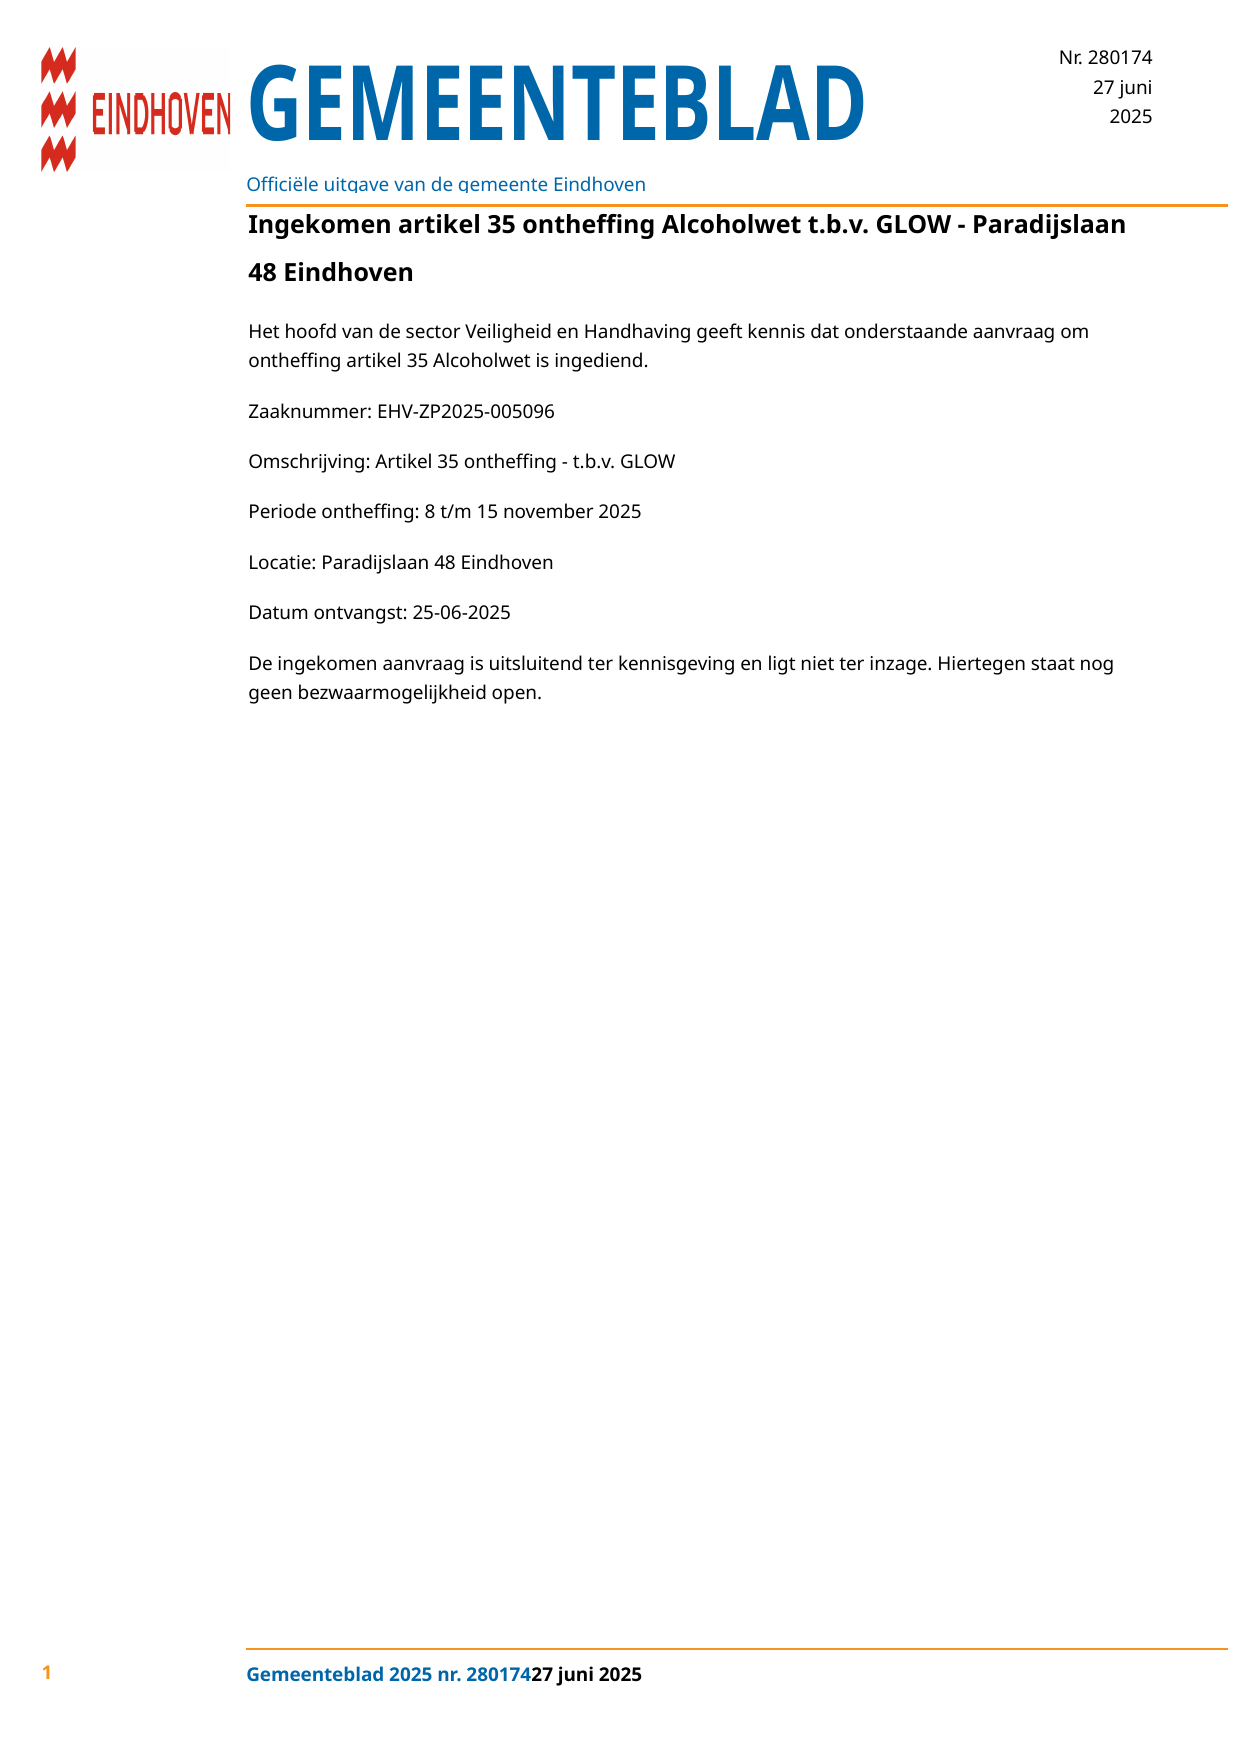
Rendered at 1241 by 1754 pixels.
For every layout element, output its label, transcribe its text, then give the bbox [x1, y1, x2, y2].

text Datum ontvangst: 25-06-2025 [248, 599, 1152, 625]
text Omschrijving: Artikel 35 ontheffing - t.b.v. GLOW [248, 448, 1152, 474]
text Locatie: Paradijslaan 48 Eindhoven [248, 549, 1152, 575]
text Periode ontheffing: 8 t/m 15 november 2025 [248, 499, 1152, 524]
text Zaaknummer: EHV-ZP2025-005096 [248, 398, 1152, 424]
picture [41, 47, 231, 172]
text Ingekomen artikel 35 ontheffing Alcoholwet t.b.v. GLOW - Paradijslaan 48 Eindhoven [248, 207, 1152, 288]
text De ingekomen aanvraag is uitsluitend ter kennisgeving en ligt niet ter inzage. Hiertegen staat nog geen bezwaarmogelijkheid open. [248, 650, 1152, 705]
text Het hoofd van de sector Veiligheid en Handhaving geeft kennis dat onderstaande aanvraag om ontheffing artikel 35 Alcoholwet is ingediend. [248, 318, 1152, 373]
